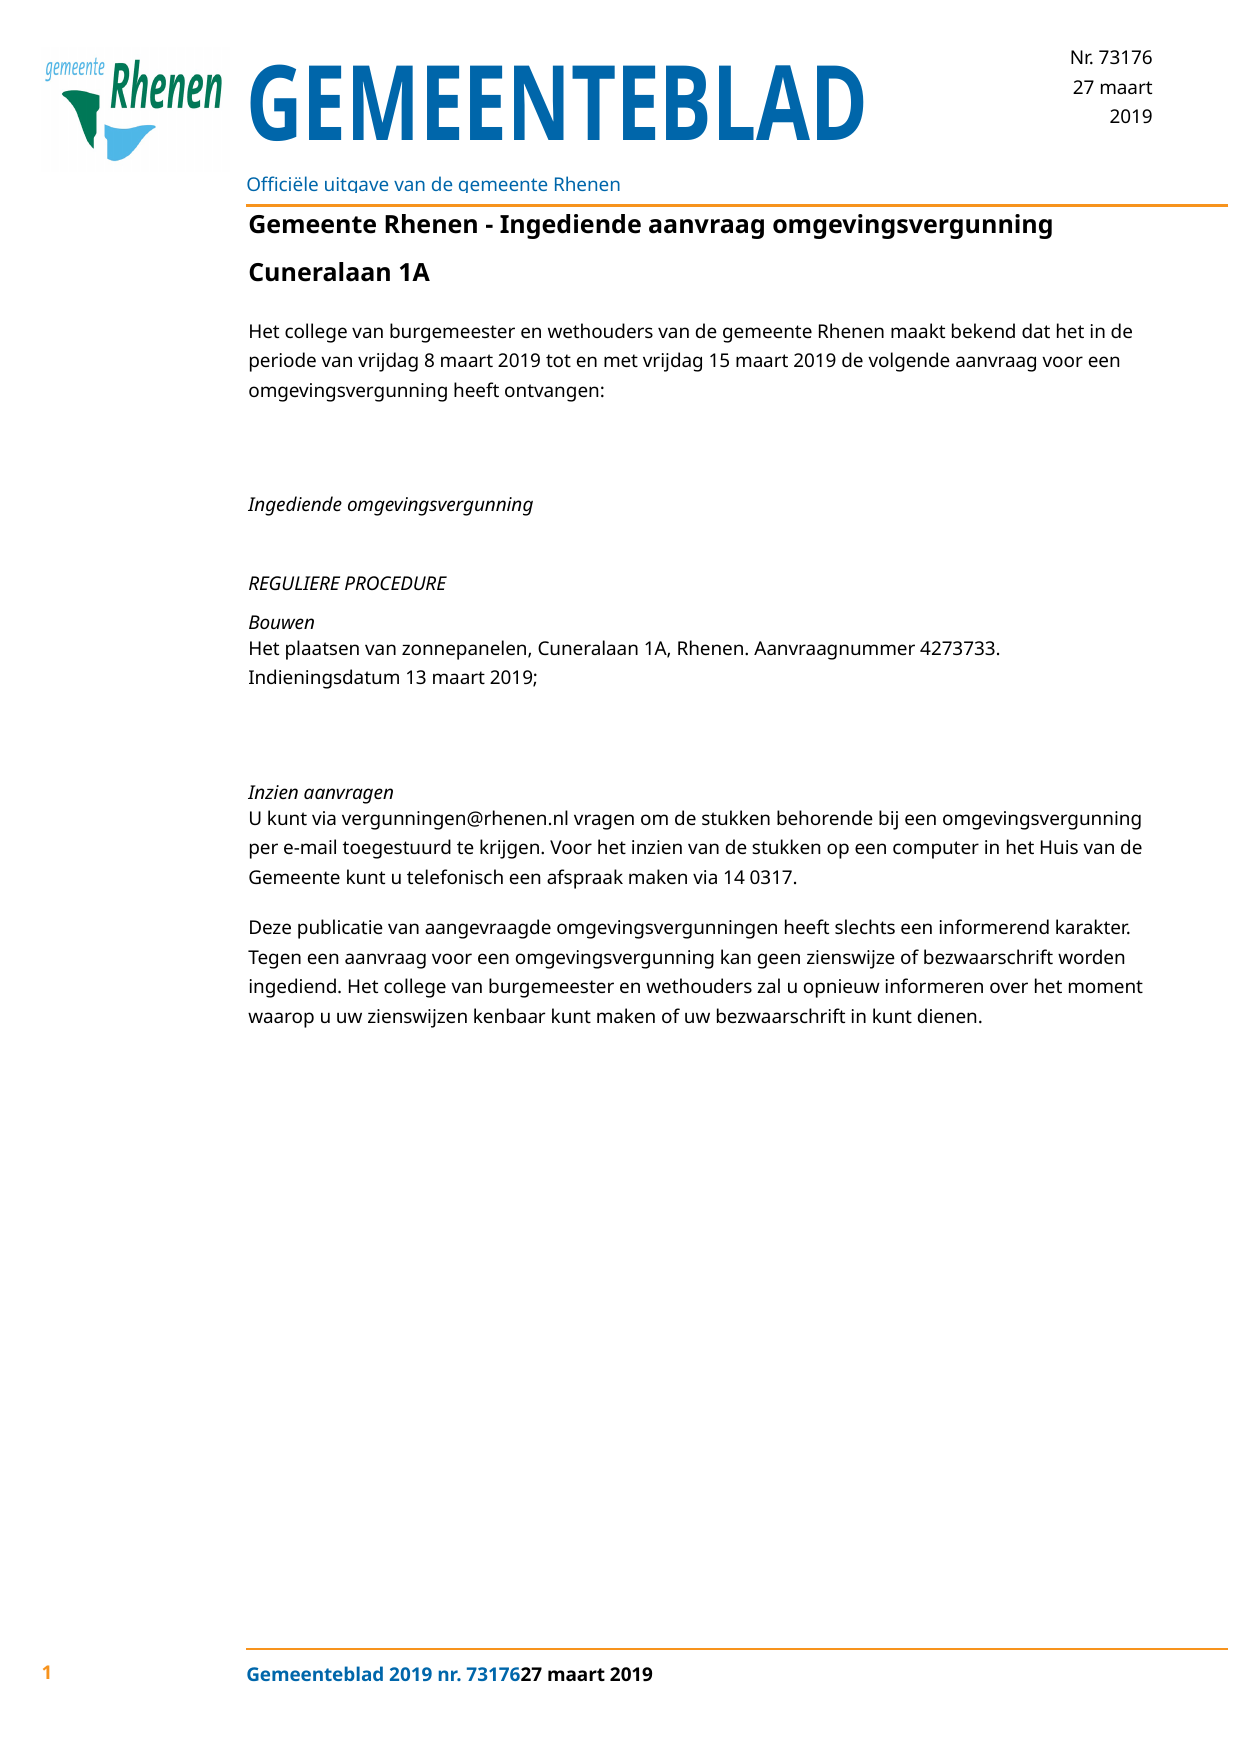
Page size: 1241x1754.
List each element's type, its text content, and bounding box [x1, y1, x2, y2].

text Gemeente Rhenen - Ingediende aanvraag omgevingsvergunning Cuneralaan 1A [248, 207, 1152, 288]
text U kunt via vergunningen@rhenen.nl vragen om de stukken behorende bij een omgevingsvergunning per e-mail toegestuurd te krijgen. Voor het inzien van de stukken op een computer in het Huis van de Gemeente kunt u telefonisch een afspraak maken via 14 0317. [248, 805, 1152, 889]
text Deze publicatie van aangevraagde omgevingsvergunningen heeft slechts een informerend karakter. Tegen een aanvraag voor een omgevingsvergunning kan geen zienswijze of bezwaarschrift worden ingediend. Het college van burgemeester en wethouders zal u opnieuw informeren over het moment waarop u uw zienswijzen kenbaar kunt maken of uw bezwaarschrift in kunt dienen. [248, 914, 1152, 1029]
text Ingediende omgevingsvergunning [248, 491, 1152, 517]
text Inzien aanvragen [248, 779, 1152, 805]
text REGULIERE PROCEDURE [248, 570, 1152, 596]
picture [41, 47, 231, 172]
text Het plaatsen van zonnepanelen, Cuneralaan 1A, Rhenen. Aanvraagnummer 4273733. Indieningsdatum 13 maart 2019; [248, 635, 1152, 690]
text Bouwen [248, 609, 1152, 635]
text Het college van burgemeester en wethouders van de gemeente Rhenen maakt bekend dat het in de periode van vrijdag 8 maart 2019 tot en met vrijdag 15 maart 2019 de volgende aanvraag voor een omgevingsvergunning heeft ontvangen: [248, 318, 1152, 403]
